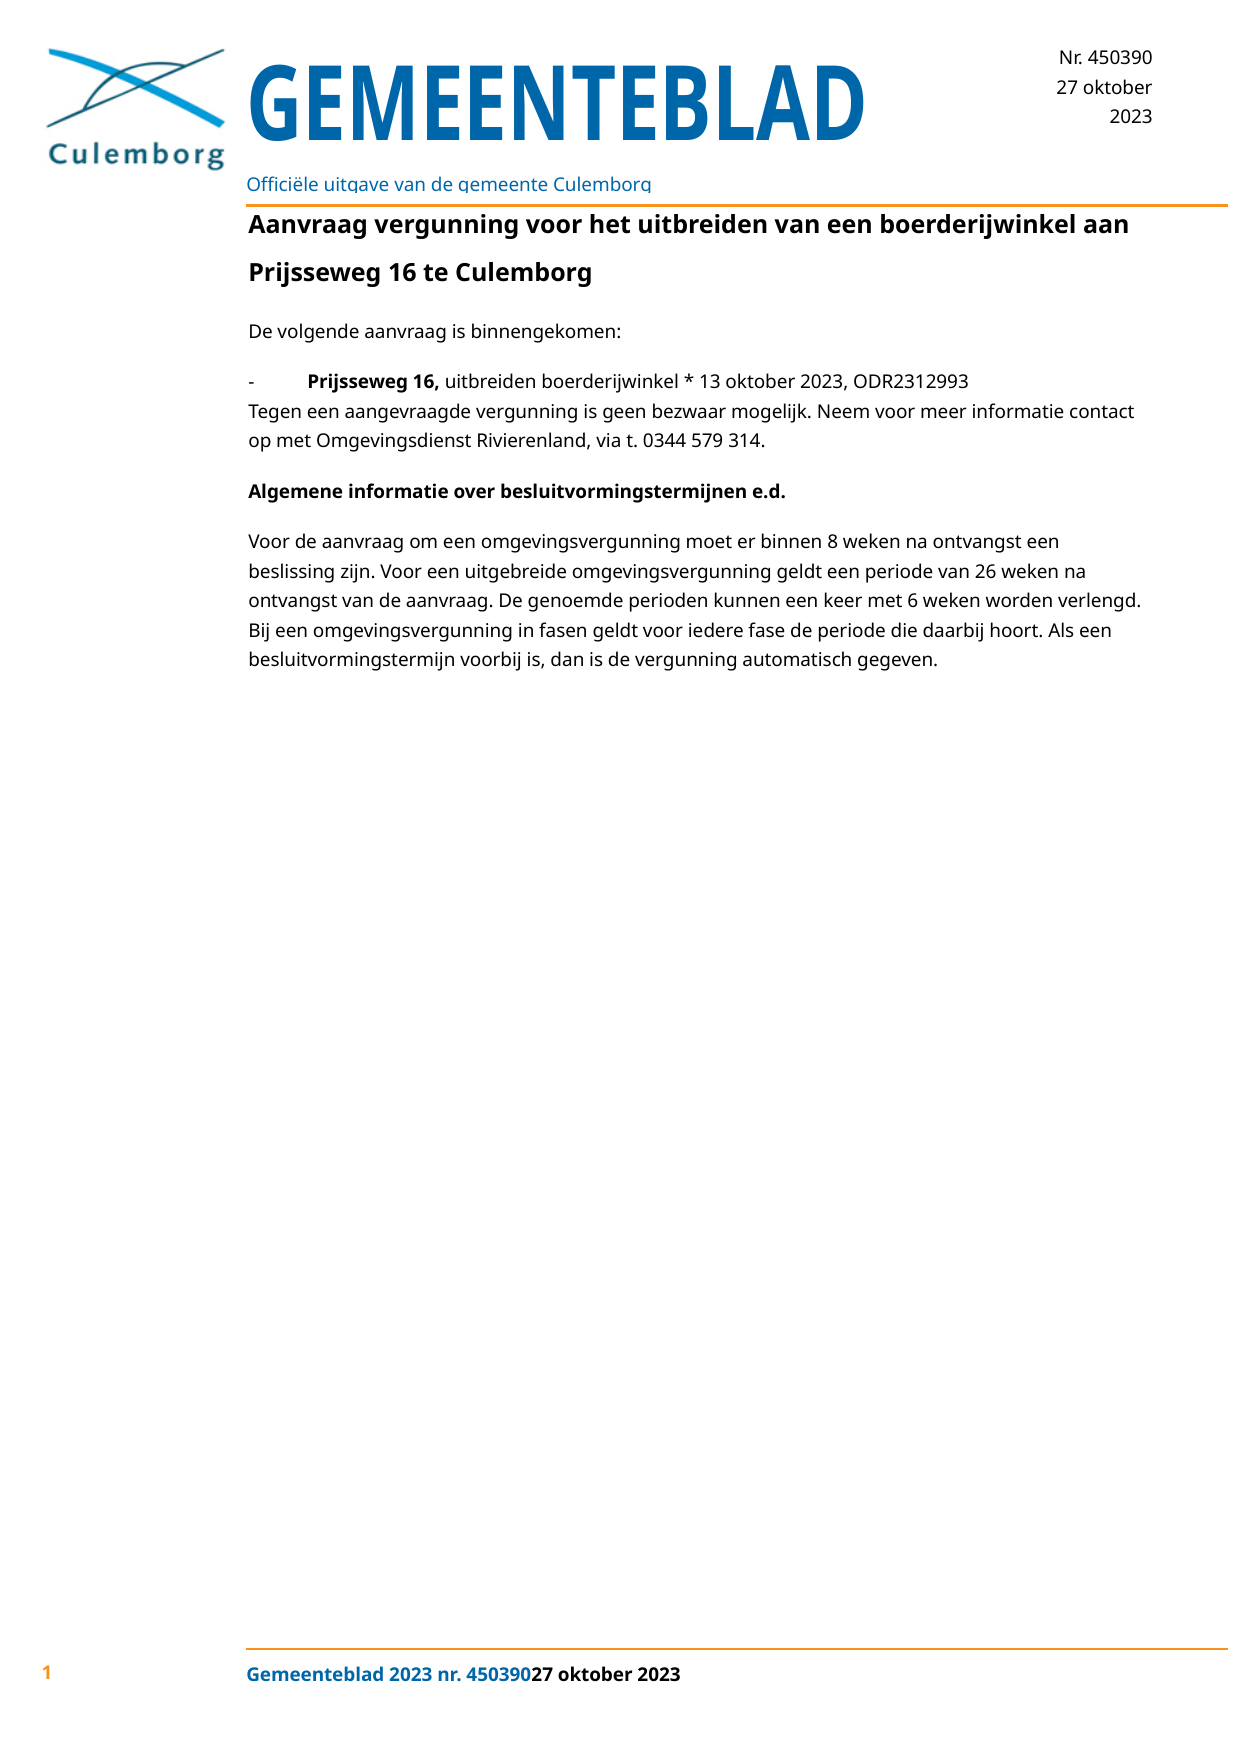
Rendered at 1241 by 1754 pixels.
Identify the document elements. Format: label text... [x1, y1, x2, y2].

text Voor de aanvraag om een omgevingsvergunning moet er binnen 8 weken na ontvangst een beslissing zijn. Voor een uitgebreide omgevingsvergunning geldt een periode van 26 weken na ontvangst van de aanvraag. De genoemde perioden kunnen een keer met 6 weken worden verlengd. Bij een omgevingsvergunning in fasen geldt voor iedere fase de periode die daarbij hoort. Als een besluitvormingstermijn voorbij is, dan is de vergunning automatisch gegeven. [248, 528, 1152, 672]
text Algemene informatie over besluitvormingstermijnen e.d. [248, 478, 1152, 504]
text Aanvraag vergunning voor het uitbreiden van een boerderijwinkel aan Prijsseweg 16 te Culemborg [248, 207, 1152, 288]
picture [41, 47, 231, 172]
list Prijsseweg 16, uitbreiden boerderijwinkel * 13 oktober 2023, ODR2312993 [248, 368, 1152, 394]
text Tegen een aangevraagde vergunning is geen bezwaar mogelijk. Neem voor meer informatie contact op met Omgevingsdienst Rivierenland, via t. 0344 579 314. [248, 398, 1152, 453]
text De volgende aanvraag is binnengekomen: [248, 318, 1152, 344]
